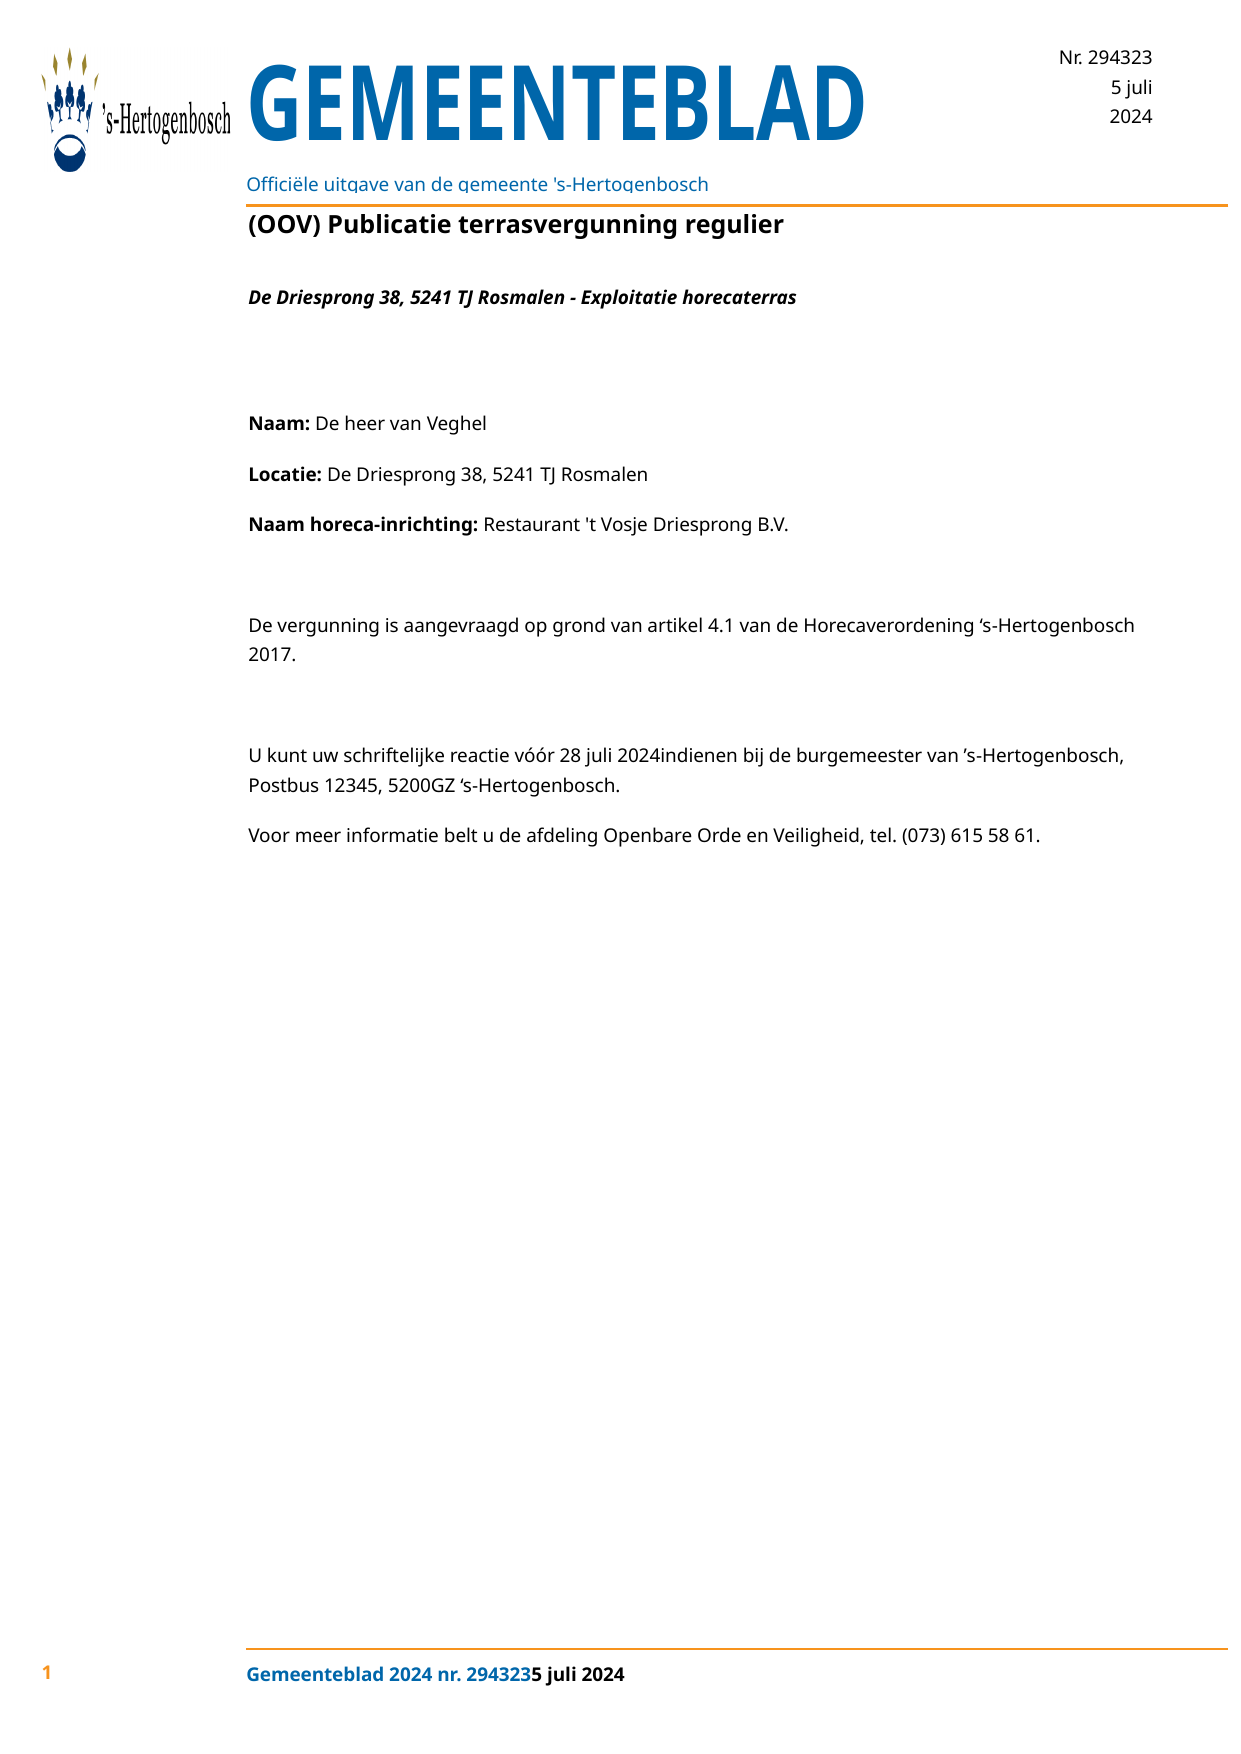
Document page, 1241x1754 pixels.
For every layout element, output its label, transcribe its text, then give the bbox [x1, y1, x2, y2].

text Voor meer informatie belt u de afdeling Openbare Orde en Veiligheid, tel. (073) 615 58 61. [248, 822, 1152, 848]
text De Driesprong 38, 5241 TJ Rosmalen - Exploitatie horecaterras [248, 284, 1152, 309]
text De vergunning is aangevraagd op grond van artikel 4.1 van de Horecaverordening ‘s‑Hertogenbosch 2017. [248, 612, 1152, 667]
text Naam horeca-inrichting: Restaurant 't Vosje Driesprong B.V. [248, 511, 1152, 537]
picture [41, 47, 231, 172]
text Naam: De heer van Veghel [248, 410, 1152, 436]
text U kunt uw schriftelijke reactie vóór 28 juli 2024indienen bij de burgemeester van ’s‑Hertogenbosch, Postbus 12345, 5200GZ ‘s-Hertogenbosch. [248, 742, 1152, 798]
text (OOV) Publicatie terrasvergunning regulier [248, 207, 1152, 241]
text Locatie: De Driesprong 38, 5241 TJ Rosmalen [248, 461, 1152, 487]
